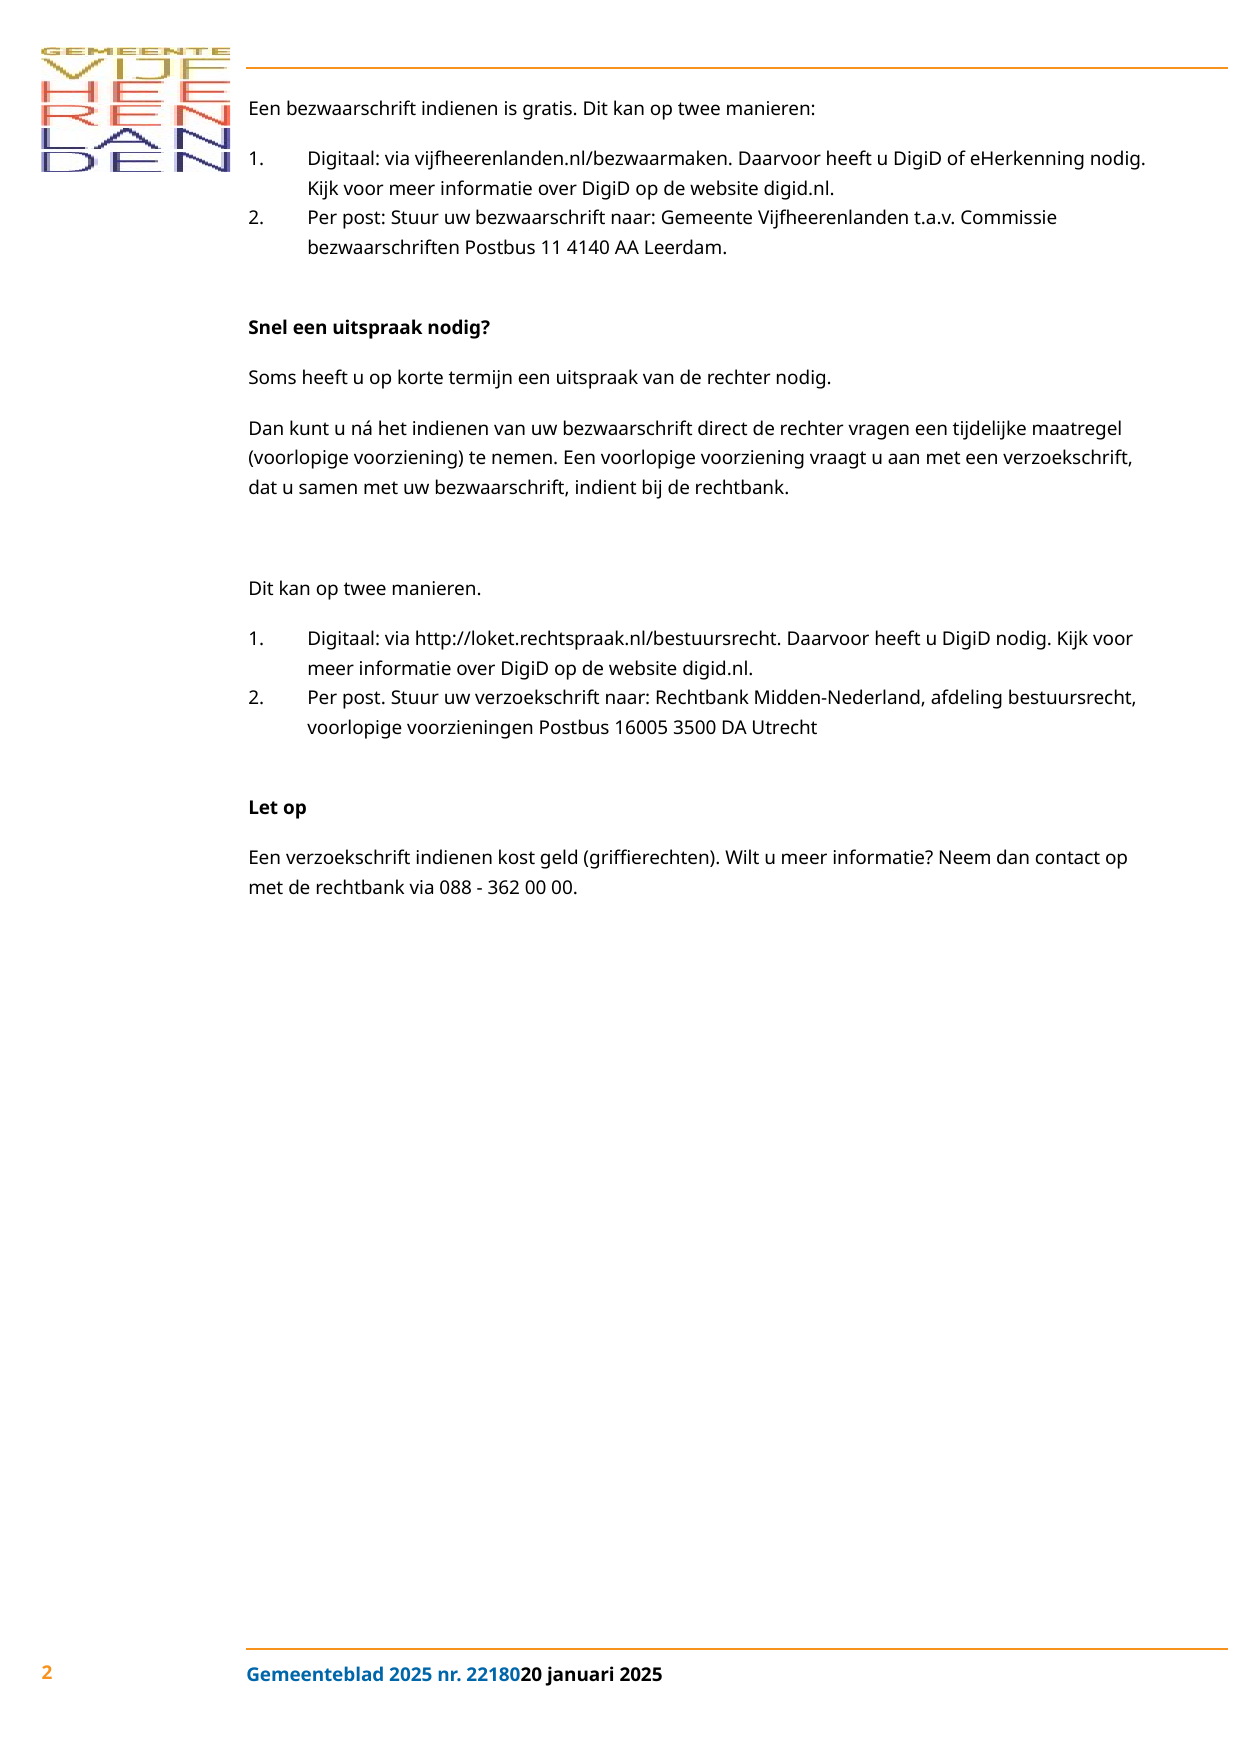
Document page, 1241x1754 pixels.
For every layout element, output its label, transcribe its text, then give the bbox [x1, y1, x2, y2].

list Digitaal: via vijfheerenlanden.nl/bezwaarmaken. Daarvoor heeft u DigiD of eHerkenning nodig. Kijk voor meer informatie over DigiD op de website digid.nl. [248, 145, 1152, 201]
text Dit kan op twee manieren. [248, 575, 1152, 601]
list Per post: Stuur uw bezwaarschrift naar: Gemeente Vijfheerenlanden t.a.v. Commissie bezwaarschriften Postbus 11 4140 AA Leerdam. [248, 204, 1152, 260]
text Een bezwaarschrift indienen is gratis. Dit kan op twee manieren: [248, 95, 1152, 121]
text Let op [248, 794, 1152, 820]
text Soms heeft u op korte termijn een uitspraak van de rechter nodig. [248, 364, 1152, 390]
list Digitaal: via http://loket.rechtspraak.nl/bestuursrecht. Daarvoor heeft u DigiD nodig. Kijk voor meer informatie over DigiD op de website digid.nl. [248, 625, 1152, 681]
list Per post. Stuur uw verzoekschrift naar: Rechtbank Midden-Nederland, afdeling bestuursrecht, voorlopige voorzieningen Postbus 16005 3500 DA Utrecht [248, 684, 1152, 740]
text Een verzoekschrift indienen kost geld (griffierechten). Wilt u meer informatie? Neem dan contact op met de rechtbank via 088 - 362 00 00. [248, 844, 1152, 900]
text Dan kunt u ná het indienen van uw bezwaarschrift direct de rechter vragen een tijdelijke maatregel (voorlopige voorziening) te nemen. Een voorlopige voorziening vraagt u aan met een verzoekschrift, dat u samen met uw bezwaarschrift, indient bij de rechtbank. [248, 415, 1152, 500]
picture [41, 47, 231, 172]
text Snel een uitspraak nodig? [248, 314, 1152, 340]
